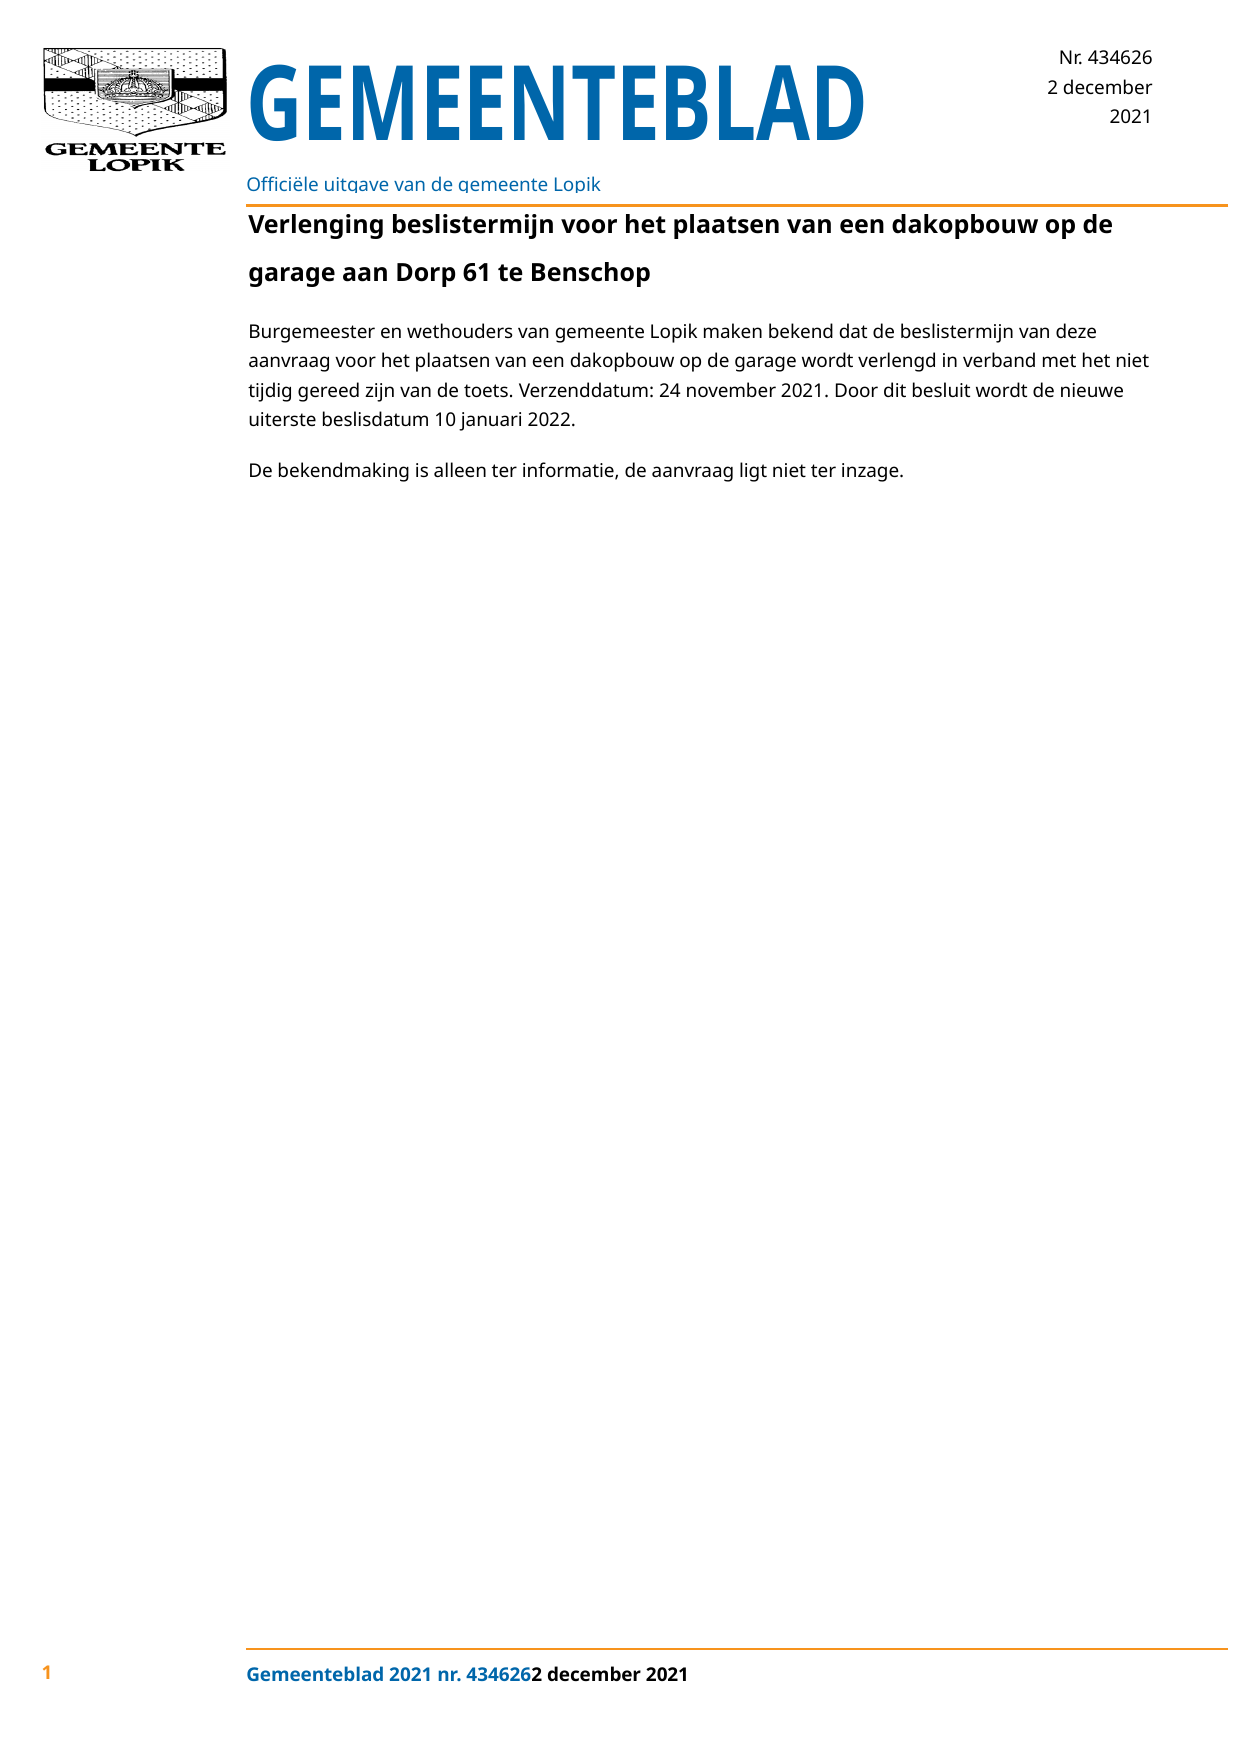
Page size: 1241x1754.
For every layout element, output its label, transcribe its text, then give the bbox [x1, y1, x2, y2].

text Burgemeester en wethouders van gemeente Lopik maken bekend dat de beslistermijn van deze aanvraag voor het plaatsen van een dakopbouw op de garage wordt verlengd in verband met het niet tijdig gereed zijn van de toets. Verzenddatum: 24 november 2021. Door dit besluit wordt de nieuwe uiterste beslisdatum 10 januari 2022. [248, 318, 1152, 432]
text Verlenging beslistermijn voor het plaatsen van een dakopbouw op de garage aan Dorp 61 te Benschop [248, 207, 1152, 288]
text De bekendmaking is alleen ter informatie, de aanvraag ligt niet ter inzage. [248, 457, 1152, 483]
picture [41, 47, 231, 172]
